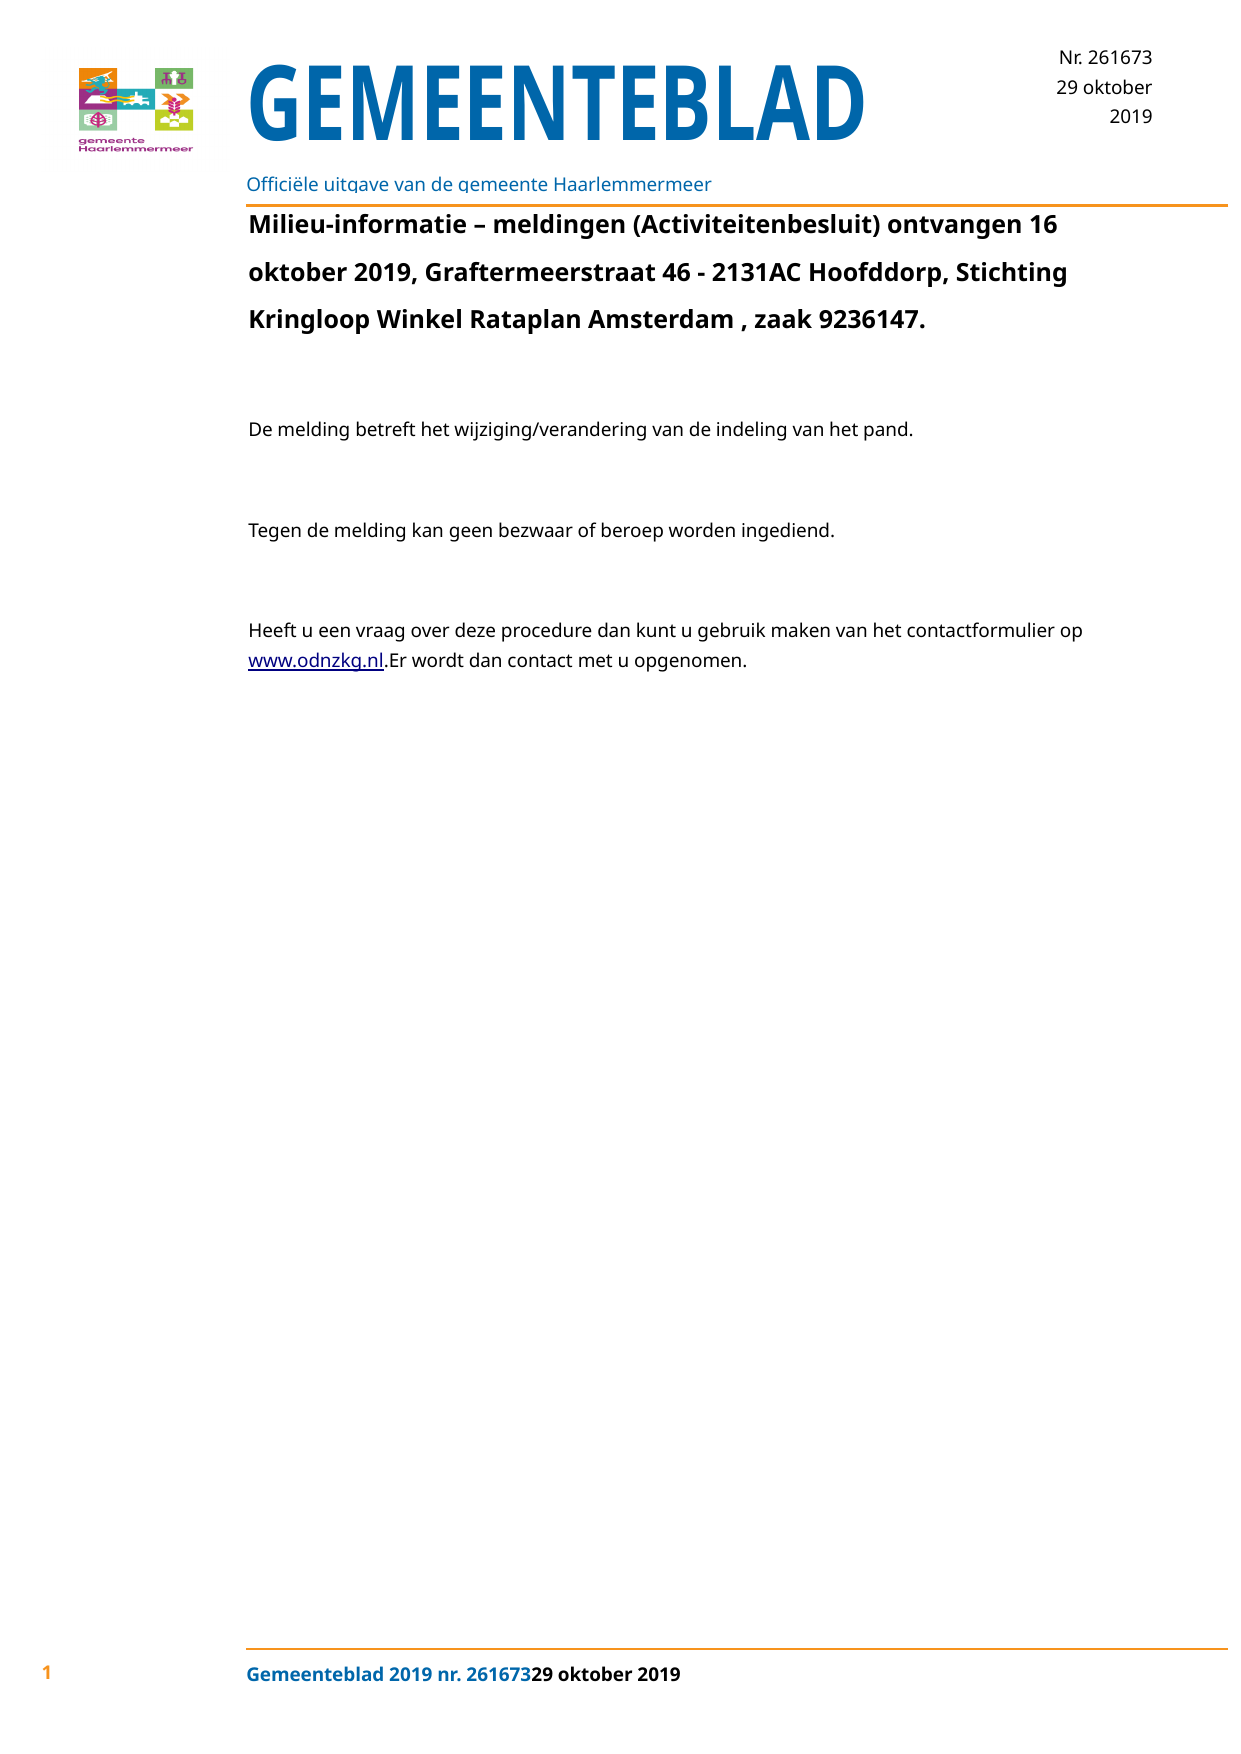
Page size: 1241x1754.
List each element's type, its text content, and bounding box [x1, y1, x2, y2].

text Heeft u een vraag over deze procedure dan kunt u gebruik maken van het contactformulier op www.odnzkg.nl.Er wordt dan contact met u opgenomen. [248, 618, 1152, 673]
text Milieu-informatie – meldingen (Activiteitenbesluit) ontvangen 16 oktober 2019, Graftermeerstraat 46 - 2131AC Hoofddorp, Stichting Kringloop Winkel Rataplan Amsterdam , zaak 9236147. [248, 207, 1152, 336]
text De melding betreft het wijziging/verandering van de indeling van het pand. [248, 416, 1152, 442]
picture [41, 47, 231, 172]
text Tegen de melding kan geen bezwaar of beroep worden ingediend. [248, 517, 1152, 542]
